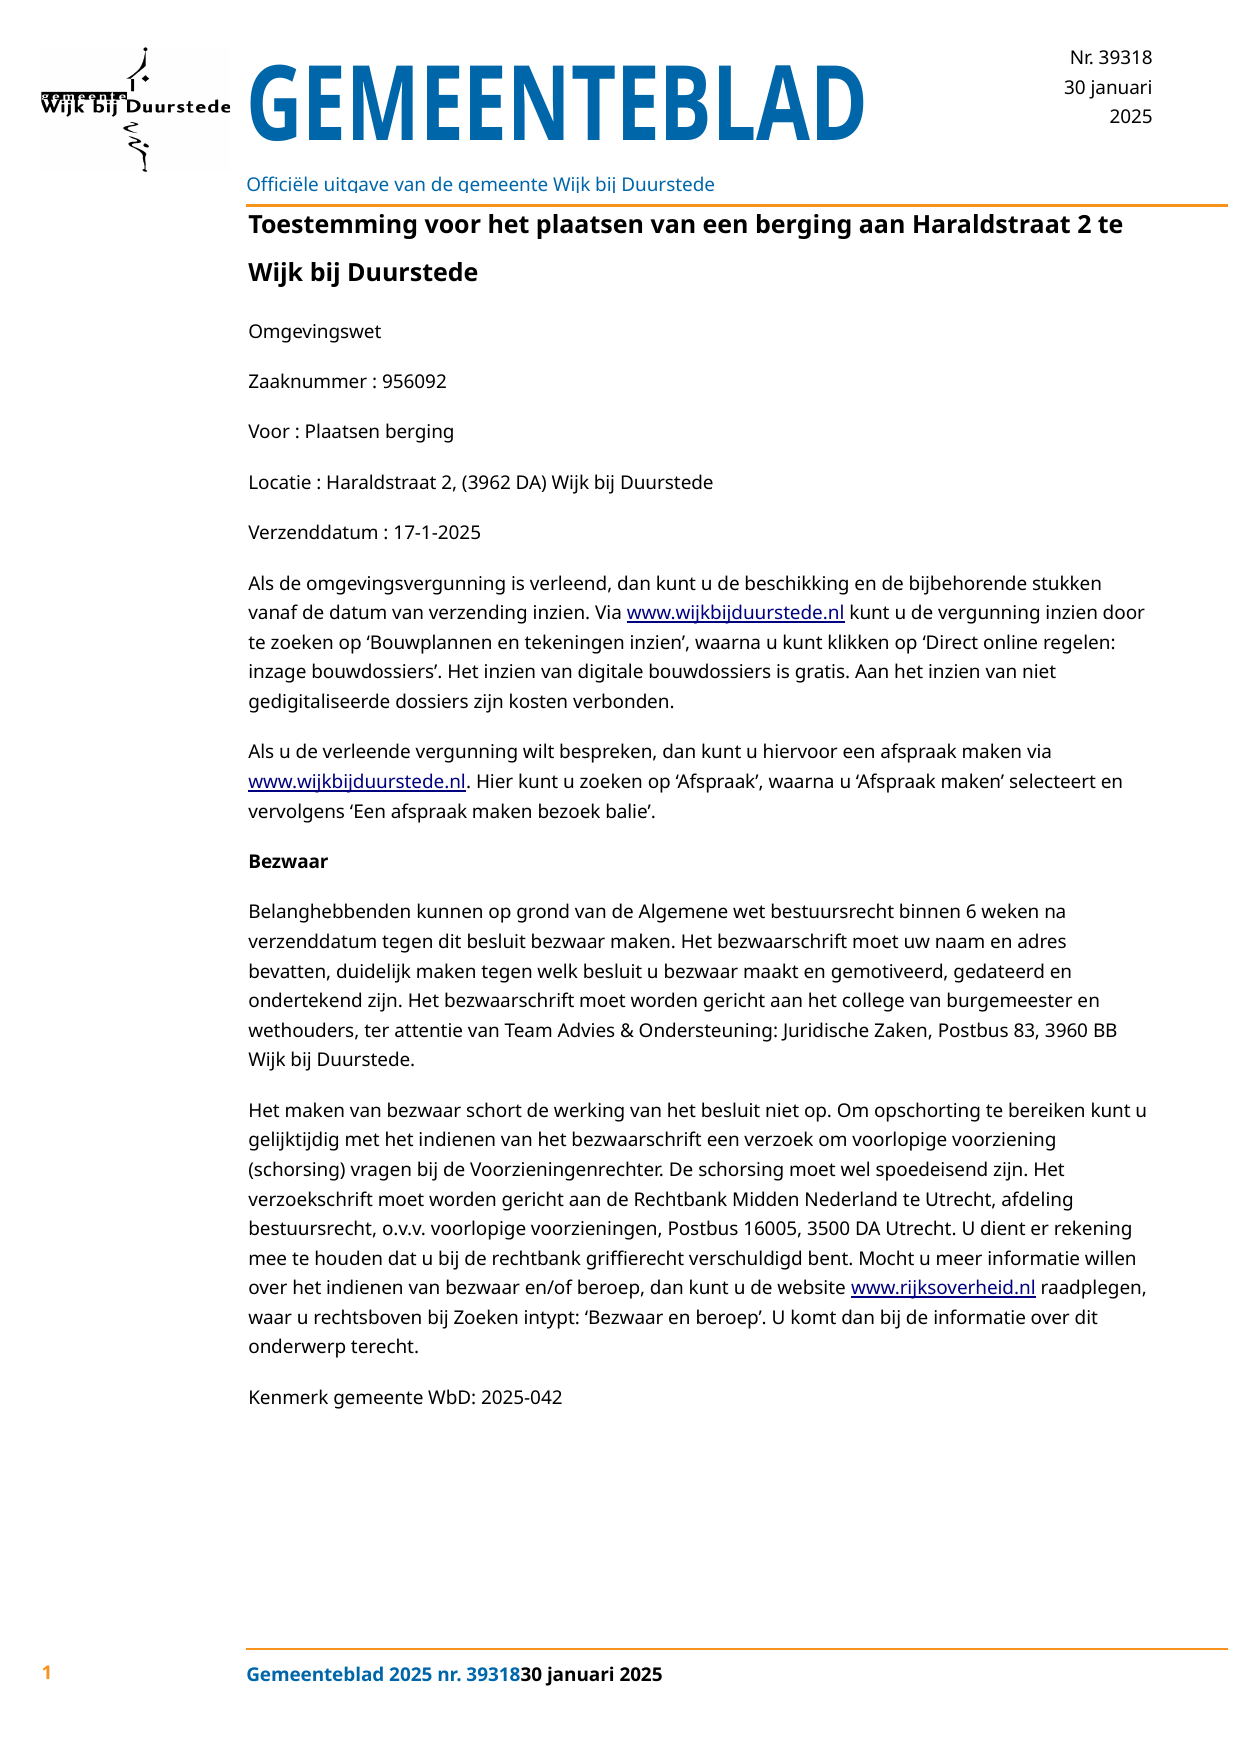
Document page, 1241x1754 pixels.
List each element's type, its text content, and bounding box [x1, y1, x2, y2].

text Zaaknummer : 956092 [248, 368, 1152, 394]
text Toestemming voor het plaatsen van een berging aan Haraldstraat 2 te Wijk bij Duurstede [248, 207, 1152, 288]
picture [41, 47, 231, 172]
text Verzenddatum : 17-1-2025 [248, 519, 1152, 545]
text Omgevingswet [248, 318, 1152, 344]
text Locatie : Haraldstraat 2, (3962 DA) Wijk bij Duurstede [248, 469, 1152, 495]
text Belanghebbenden kunnen op grond van de Algemene wet bestuursrecht binnen 6 weken na verzenddatum tegen dit besluit bezwaar maken. Het bezwaarschrift moet uw naam en adres bevatten, duidelijk maken tegen welk besluit u bezwaar maakt en gemotiveerd, gedateerd en ondertekend zijn. Het bezwaarschrift moet worden gericht aan het college van burgemeester en wethouders, ter attentie van Team Advies & Ondersteuning: Juridische Zaken, Postbus 83, 3960 BB Wijk bij Duurstede. [248, 899, 1152, 1072]
text Als de omgevingsvergunning is verleend, dan kunt u de beschikking en de bijbehorende stukken vanaf de datum van verzending inzien. Via www.wijkbijduurstede.nl kunt u de vergunning inzien door te zoeken op ‘Bouwplannen en tekeningen inzien’, waarna u kunt klikken op ‘Direct online regelen: inzage bouwdossiers’. Het inzien van digitale bouwdossiers is gratis. Aan het inzien van niet gedigitaliseerde dossiers zijn kosten verbonden. [248, 570, 1152, 714]
text Kenmerk gemeente WbD: 2025-042 [248, 1384, 1152, 1410]
text Voor : Plaatsen berging [248, 419, 1152, 444]
text Bezwaar [248, 848, 1152, 874]
text Als u de verleende vergunning wilt bespreken, dan kunt u hiervoor een afspraak maken via www.wijkbijduurstede.nl. Hier kunt u zoeken op ‘Afspraak’, waarna u ‘Afspraak maken’ selecteert en vervolgens ‘Een afspraak maken bezoek balie’. [248, 739, 1152, 824]
text Het maken van bezwaar schort de werking van het besluit niet op. Om opschorting te bereiken kunt u gelijktijdig met het indienen van het bezwaarschrift een verzoek om voorlopige voorziening (schorsing) vragen bij de Voorzieningenrechter. De schorsing moet wel spoedeisend zijn. Het verzoekschrift moet worden gericht aan de Rechtbank Midden Nederland te Utrecht, afdeling bestuursrecht, o.v.v. voorlopige voorzieningen, Postbus 16005, 3500 DA Utrecht. U dient er rekening mee te houden dat u bij de rechtbank griffierecht verschuldigd bent. Mocht u meer informatie willen over het indienen van bezwaar en/of beroep, dan kunt u de website www.rijksoverheid.nl raadplegen, waar u rechtsboven bij Zoeken intypt: ‘Bezwaar en beroep’. U komt dan bij de informatie over dit onderwerp terecht. [248, 1097, 1152, 1359]
